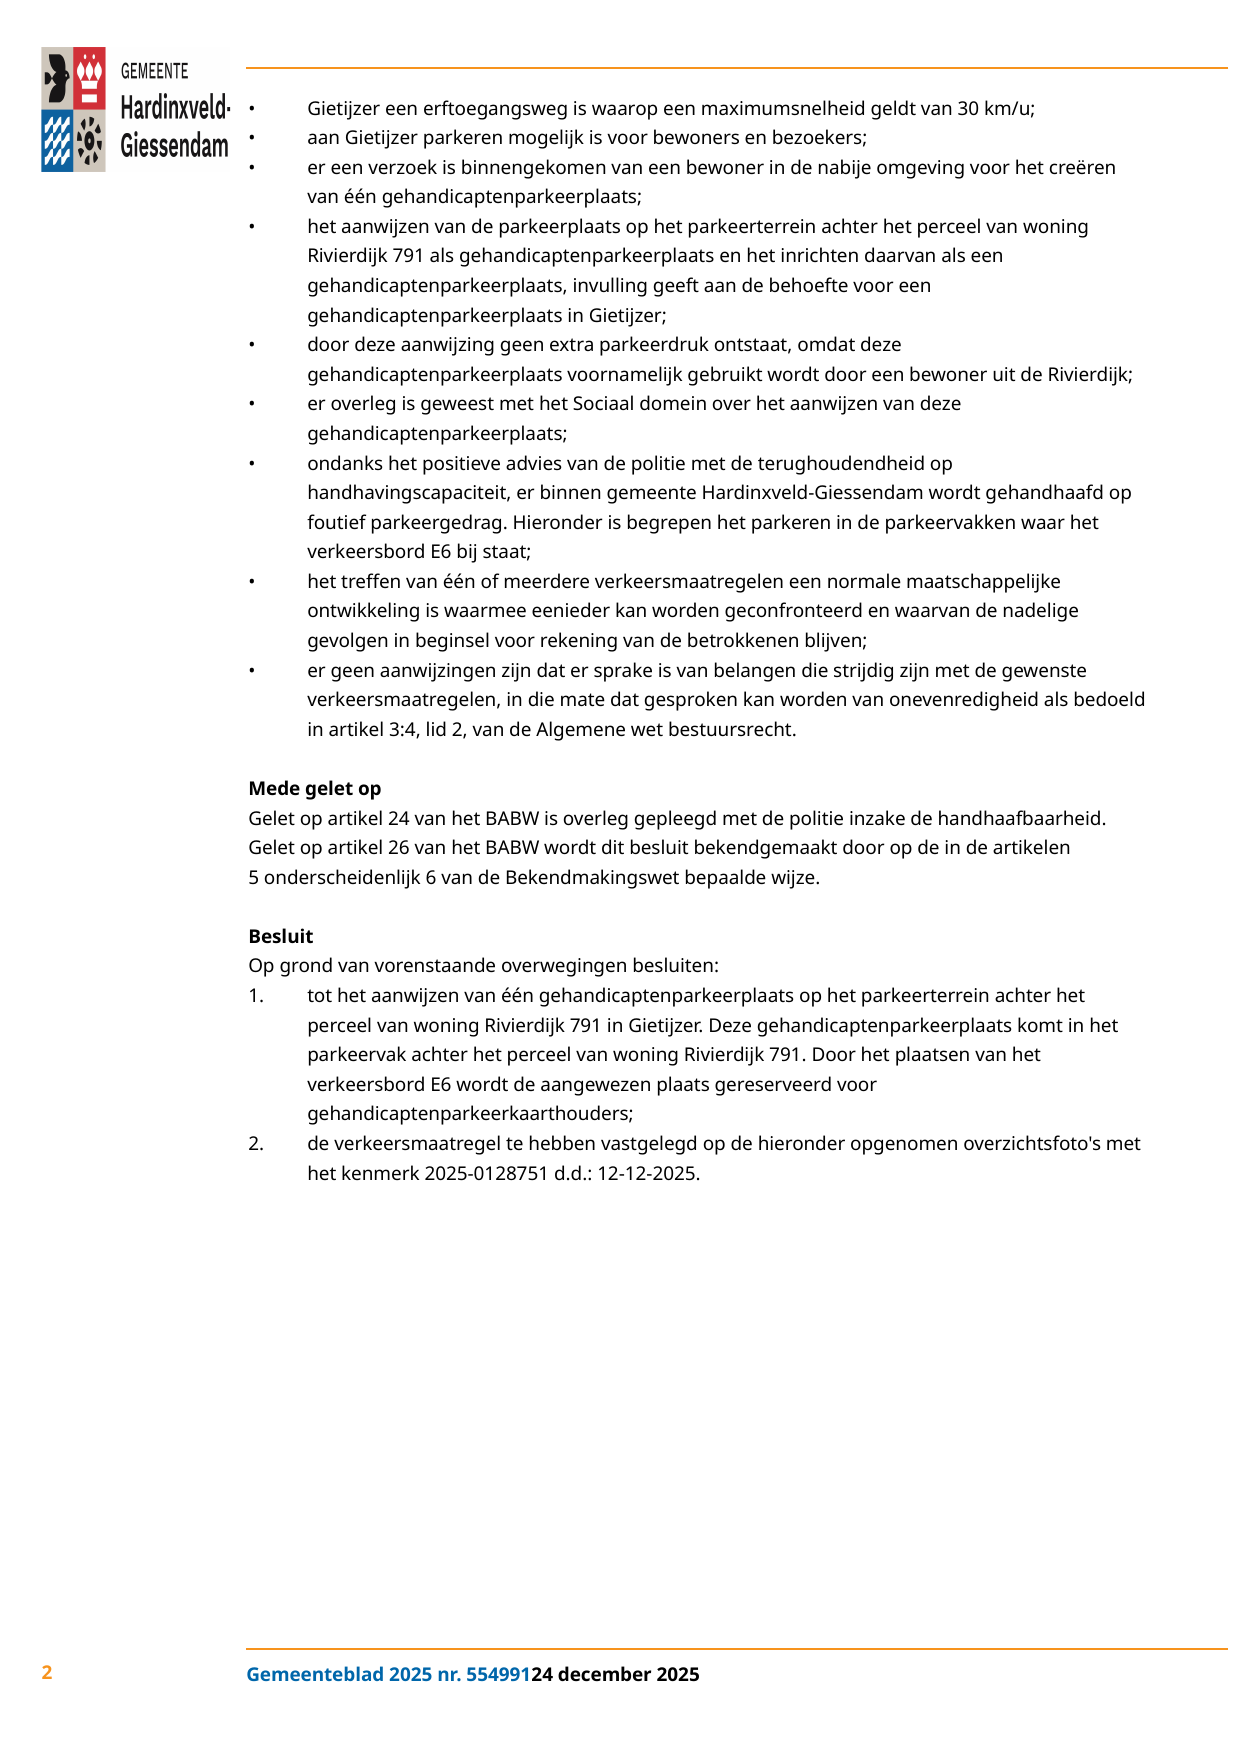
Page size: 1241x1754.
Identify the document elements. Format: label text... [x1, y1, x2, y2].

list er overleg is geweest met het Sociaal domein over het aanwijzen van deze gehandicaptenparkeerplaats; [248, 391, 1152, 446]
text Gelet op artikel 24 van het BABW is overleg gepleegd met de politie inzake de handhaafbaarheid. [248, 805, 1152, 831]
list het aanwijzen van de parkeerplaats op het parkeerterrein achter het perceel van woning Rivierdijk 791 als gehandicaptenparkeerplaats en het inrichten daarvan als een gehandicaptenparkeerplaats, invulling geeft aan de behoefte voor een gehandicaptenparkeerplaats in Gietijzer; [248, 213, 1152, 328]
list er een verzoek is binnengekomen van een bewoner in de nabije omgeving voor het creëren van één gehandicaptenparkeerplaats; [248, 154, 1152, 209]
text Mede gelet op [248, 775, 1152, 801]
list de verkeersmaatregel te hebben vastgelegd op de hieronder opgenomen overzichtsfoto's met het kenmerk 2025-0128751 d.d.: 12-12-2025. [248, 1130, 1152, 1186]
text Besluit [248, 923, 1152, 949]
text Gelet op artikel 26 van het BABW wordt dit besluit bekendgemaakt door op de in de artikelen [248, 834, 1152, 860]
text 5 onderscheidenlijk 6 van de Bekendmakingswet bepaalde wijze. [248, 864, 1152, 890]
list tot het aanwijzen van één gehandicaptenparkeerplaats op het parkeerterrein achter het perceel van woning Rivierdijk 791 in Gietijzer. Deze gehandicaptenparkeerplaats komt in het parkeervak achter het perceel van woning Rivierdijk 791. Door het plaatsen van het verkeersbord E6 wordt de aangewezen plaats gereserveerd voor gehandicaptenparkeerkaarthouders; [248, 982, 1152, 1126]
list Gietijzer een erftoegangsweg is waarop een maximumsnelheid geldt van 30 km/u; [248, 95, 1152, 121]
list het treffen van één of meerdere verkeersmaatregelen een normale maatschappelijke ontwikkeling is waarmee eenieder kan worden geconfronteerd en waarvan de nadelige gevolgen in beginsel voor rekening van de betrokkenen blijven; [248, 568, 1152, 653]
list ondanks het positieve advies van de politie met de terughoudendheid op handhavingscapaciteit, er binnen gemeente Hardinxveld-Giessendam wordt gehandhaafd op foutief parkeergedrag. Hieronder is begrepen het parkeren in de parkeervakken waar het verkeersbord E6 bij staat; [248, 450, 1152, 564]
list aan Gietijzer parkeren mogelijk is voor bewoners en bezoekers; [248, 124, 1152, 150]
picture [41, 47, 231, 172]
text Op grond van vorenstaande overwegingen besluiten: [248, 953, 1152, 978]
list door deze aanwijzing geen extra parkeerdruk ontstaat, omdat deze gehandicaptenparkeerplaats voornamelijk gebruikt wordt door een bewoner uit de Rivierdijk; [248, 331, 1152, 387]
list er geen aanwijzingen zijn dat er sprake is van belangen die strijdig zijn met de gewenste verkeersmaatregelen, in die mate dat gesproken kan worden van onevenredigheid als bedoeld in artikel 3:4, lid 2, van de Algemene wet bestuursrecht. [248, 657, 1152, 742]
